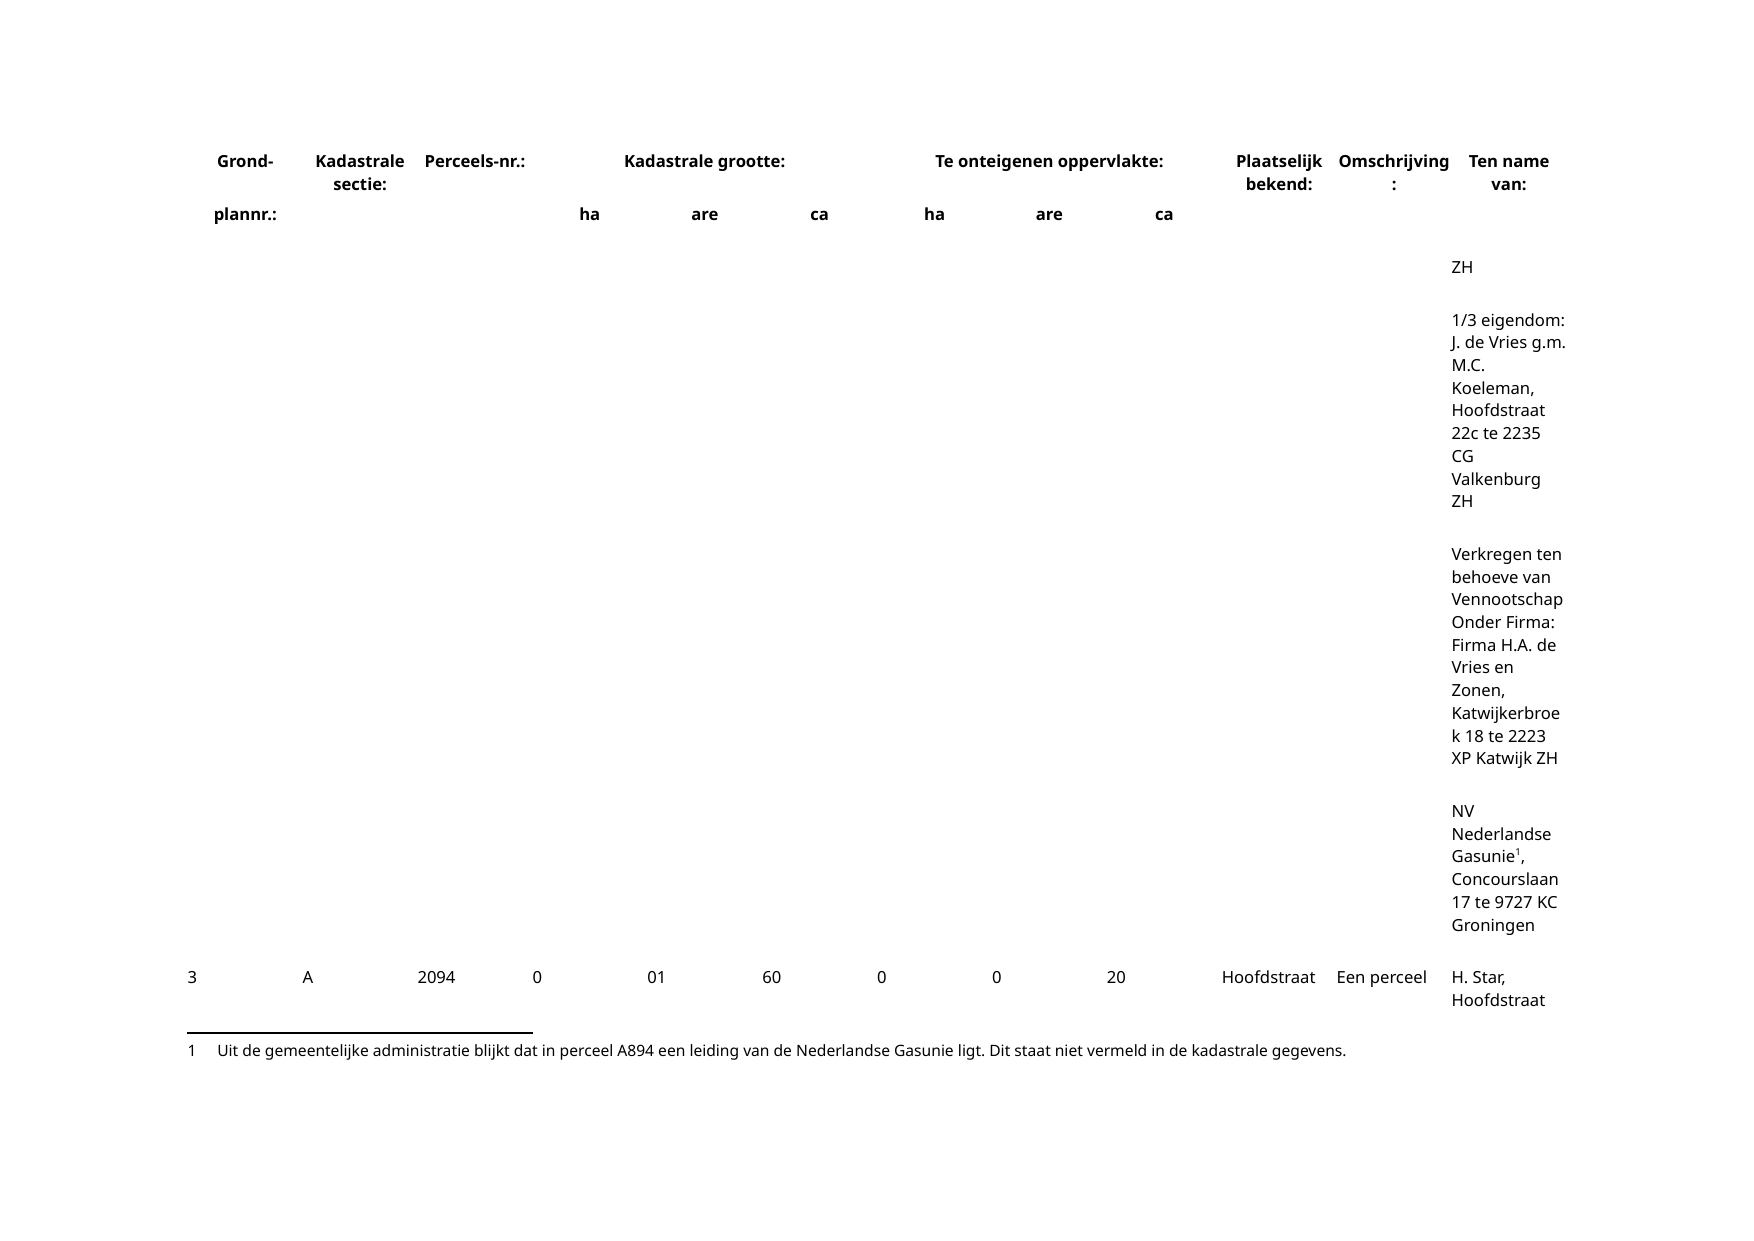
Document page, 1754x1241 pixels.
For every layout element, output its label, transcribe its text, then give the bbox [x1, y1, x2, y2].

table_cell 2094 [417, 966, 532, 1018]
table_header Kadastrale sectie: [303, 150, 417, 255]
table_cell [647, 255, 762, 966]
table_cell 0 [532, 966, 647, 1018]
table_cell ca [1107, 203, 1222, 255]
table_header Te onteigenen oppervlakte: [877, 150, 1222, 203]
table_cell [1336, 255, 1451, 966]
table_header Kadastrale grootte: [532, 150, 877, 203]
table_cell 0 [877, 966, 992, 1018]
table_cell ha [877, 203, 992, 255]
table_cell [417, 255, 532, 966]
table_cell 3 [188, 966, 302, 1018]
table_cell 60 [762, 966, 877, 1018]
table_cell ca [762, 203, 877, 255]
table_cell are [992, 203, 1107, 255]
table_cell [1222, 255, 1336, 966]
table_cell [877, 255, 992, 966]
table_cell 20 [1107, 966, 1222, 1018]
table_cell ZH 1/3 eigendom: J. de Vries g.m. M.C. Koeleman, Hoofdstraat 22c te 2235 CG Valkenburg ZH Verkregen ten behoeve van Vennootschap Onder Firma: Firma H.A. de Vries en Zonen, Katwijkerbroek 18 te 2223 XP Katwijk ZH NV Nederlandse Gasunie, Concourslaan 17 te 9727 KC Groningen [1451, 255, 1566, 966]
table_cell Een perceel [1336, 966, 1451, 1018]
table_cell [762, 255, 877, 966]
table_cell are [647, 203, 762, 255]
table_cell A [303, 966, 417, 1018]
table_cell [992, 255, 1107, 966]
table_cell 0 [992, 966, 1107, 1018]
table_cell [532, 255, 647, 966]
table_cell Hoofdstraat [1222, 966, 1336, 1018]
table_header Omschrijving: [1336, 150, 1451, 255]
table_cell ha [532, 203, 647, 255]
table_header Ten name van: [1451, 150, 1566, 255]
table_header Perceels-nr.: [417, 150, 532, 255]
table_header Plaatselijk bekend: [1222, 150, 1336, 255]
table_cell [1107, 255, 1222, 966]
table_cell [303, 255, 417, 966]
table_header Grond- plannr.: [188, 150, 302, 255]
table_cell H. Star, Hoofdstraat [1451, 966, 1566, 1018]
table_cell [188, 255, 302, 966]
table_cell 01 [647, 966, 762, 1018]
